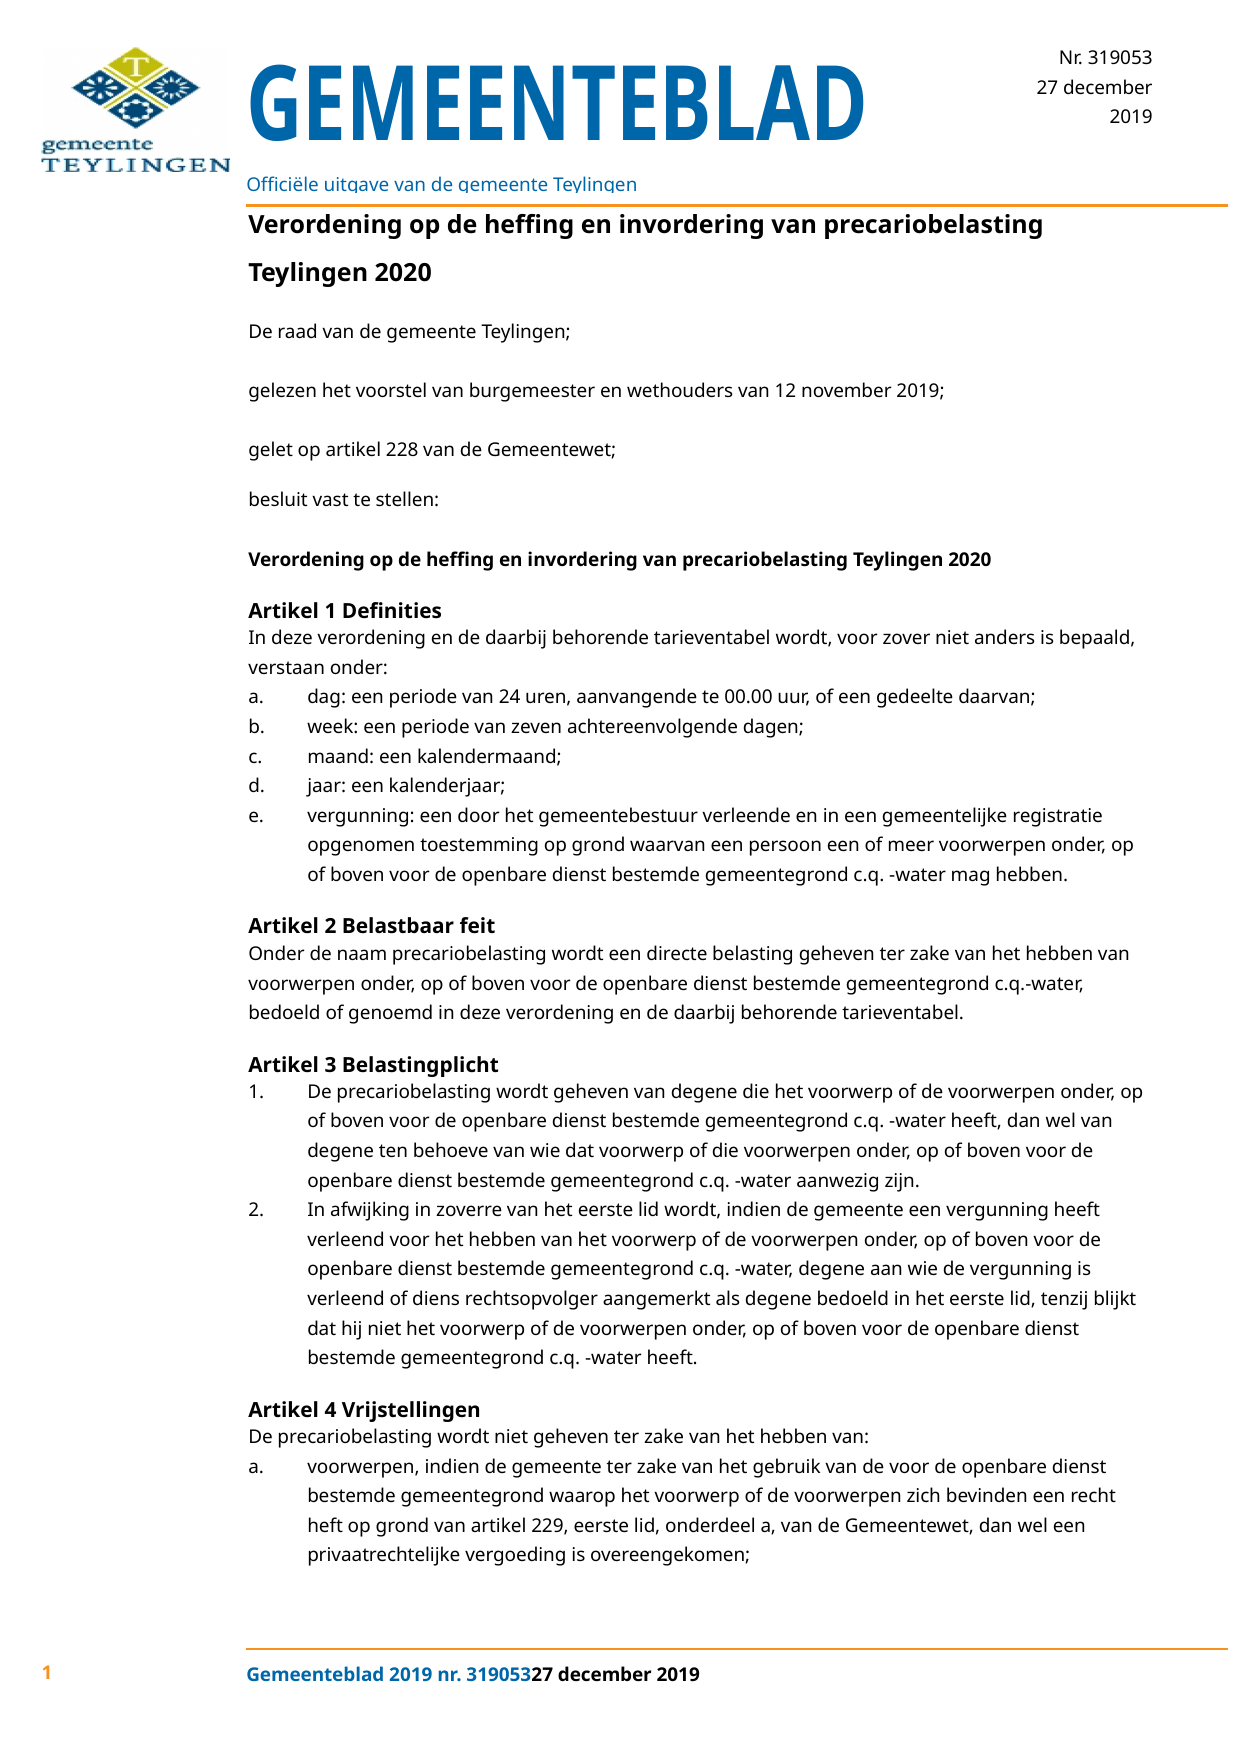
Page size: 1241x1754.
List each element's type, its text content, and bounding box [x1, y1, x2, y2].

picture [41, 47, 231, 172]
text Verordening op de heffing en invordering van precariobelasting Teylingen 2020 [248, 546, 1152, 571]
text besluit vast te stellen: [248, 487, 1152, 512]
list De precariobelasting wordt geheven van degene die het voorwerp of de voorwerpen onder, op of boven voor de openbare dienst bestemde gemeentegrond c.q. -water heeft, dan wel van degene ten behoeve van wie dat voorwerp of die voorwerpen onder, op of boven voor de openbare dienst bestemde gemeentegrond c.q. -water aanwezig zijn. [248, 1078, 1152, 1193]
list voorwerpen, indien de gemeente ter zake van het gebruik van de voor de openbare dienst bestemde gemeentegrond waarop het voorwerp of de voorwerpen zich bevinden een recht heft op grond van artikel 229, eerste lid, onderdeel a, van de Gemeentewet, dan wel een privaatrechtelijke vergoeding is overeengekomen; [248, 1453, 1152, 1567]
text gelet op artikel 228 van de Gemeentewet; [248, 436, 1152, 462]
text gelezen het voorstel van burgemeester en wethouders van 12 november 2019; [248, 377, 1152, 403]
text Onder de naam precariobelasting wordt een directe belasting geheven ter zake van het hebben van voorwerpen onder, op of boven voor de openbare dienst bestemde gemeentegrond c.q.-water, bedoeld of genoemd in deze verordening en de daarbij behorende tarieventabel. [248, 940, 1152, 1025]
text De raad van de gemeente Teylingen; [248, 318, 1152, 344]
list In afwijking in zoverre van het eerste lid wordt, indien de gemeente een vergunning heeft verleend voor het hebben van het voorwerp of de voorwerpen onder, op of boven voor de openbare dienst bestemde gemeentegrond c.q. -water, degene aan wie de vergunning is verleend of diens rechtsopvolger aangemerkt als degene bedoeld in het eerste lid, tenzij blijkt dat hij niet het voorwerp of de voorwerpen onder, op of boven voor de openbare dienst bestemde gemeentegrond c.q. -water heeft. [248, 1196, 1152, 1370]
text Artikel 1 Definities [248, 596, 1152, 624]
list maand: een kalendermaand; [248, 743, 1152, 769]
list dag: een periode van 24 uren, aanvangende te 00.00 uur, of een gedeelte daarvan; [248, 684, 1152, 709]
text Artikel 3 Belastingplicht [248, 1050, 1152, 1078]
list vergunning: een door het gemeentebestuur verleende en in een gemeentelijke registratie opgenomen toestemming op grond waarvan een persoon een of meer voorwerpen onder, op of boven voor de openbare dienst bestemde gemeentegrond c.q. -water mag hebben. [248, 802, 1152, 887]
list week: een periode van zeven achtereenvolgende dagen; [248, 713, 1152, 739]
text Artikel 4 Vrijstellingen [248, 1395, 1152, 1423]
text Verordening op de heffing en invordering van precariobelasting Teylingen 2020 [248, 207, 1152, 288]
text Artikel 2 Belastbaar feit [248, 912, 1152, 940]
text De precariobelasting wordt niet geheven ter zake van het hebben van: [248, 1423, 1152, 1449]
text In deze verordening en de daarbij behorende tarieventabel wordt, voor zover niet anders is bepaald, verstaan onder: [248, 624, 1152, 680]
list jaar: een kalenderjaar; [248, 772, 1152, 798]
